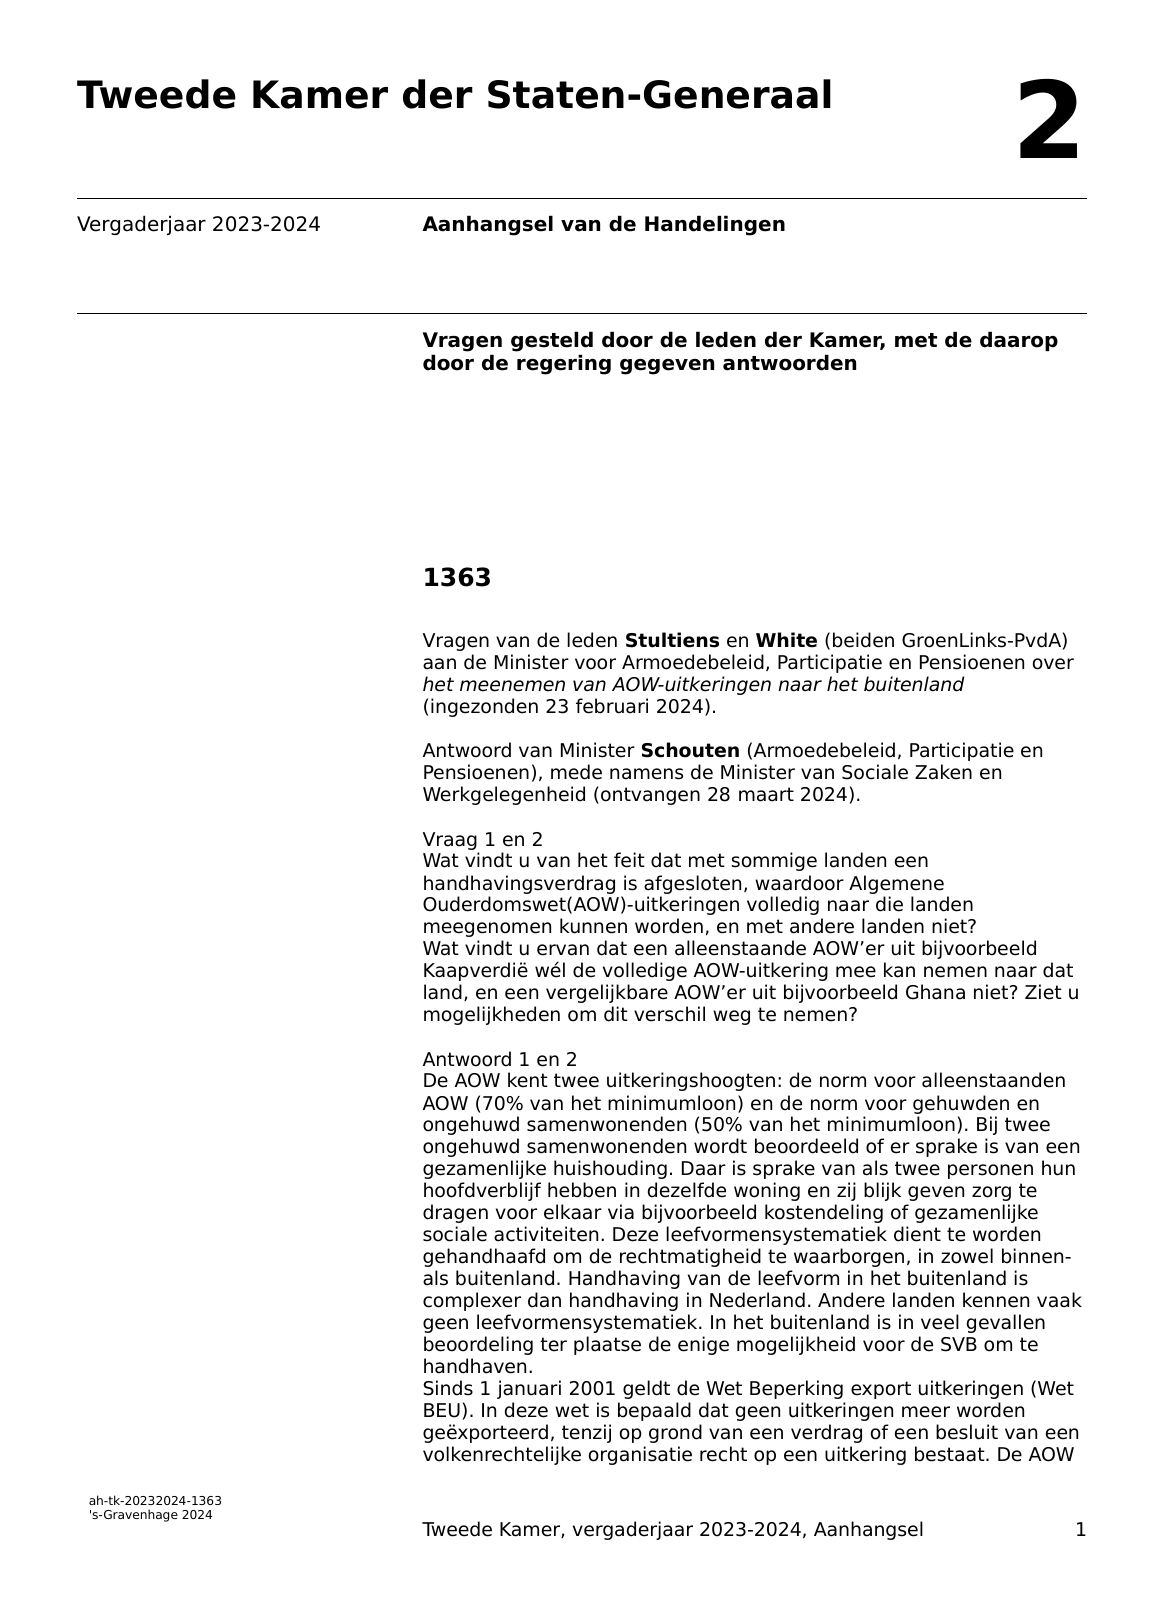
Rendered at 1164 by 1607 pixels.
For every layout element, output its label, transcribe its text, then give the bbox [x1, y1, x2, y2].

table_cell Vergaderjaar 2023-2024 [77, 199, 422, 313]
text 's-Gravenhage 2024 [88, 1508, 323, 1522]
table_header 2 [886, 59, 1087, 198]
table_cell Aanhangsel van de Handelingen [422, 199, 1087, 313]
text Wat vindt u ervan dat een alleenstaande AOW’er uit bijvoorbeeld Kaapverdië wél de volledige AOW-uitkering mee kan nemen naar dat land, en een vergelijkbare AOW’er uit bijvoorbeeld Ghana niet? Ziet u mogelijkheden om dit verschil weg te nemen? [422, 938, 1087, 1026]
text 1363 [422, 563, 1087, 592]
text Antwoord 1 en 2 [422, 1048, 1087, 1070]
text De AOW kent twee uitkeringshoogten: de norm voor alleenstaanden AOW (70% van het minimumloon) en de norm voor gehuwden en ongehuwd samenwonenden (50% van het minimumloon). Bij twee ongehuwd samenwonenden wordt beoordeeld of er sprake is van een gezamenlijke huishouding. Daar is sprake van als twee personen hun hoofdverblijf hebben in dezelfde woning en zij blijk geven zorg te dragen voor elkaar via bijvoorbeeld kostendeling of gezamenlijke sociale activiteiten. Deze leefvormensystematiek dient te worden gehandhaafd om de rechtmatigheid te waarborgen, in zowel binnen- als buitenland. Handhaving van de leefvorm in het buitenland is complexer dan handhaving in Nederland. Andere landen kennen vaak geen leefvormensystematiek. In het buitenland is in veel gevallen beoordeling ter plaatse de enige mogelijkheid voor de SVB om te handhaven. [422, 1070, 1087, 1378]
text Vragen van de leden Stultiens en White (beiden GroenLinks-PvdA) aan de Minister voor Armoedebeleid, Participatie en Pensioenen over het meenemen van AOW-uitkeringen naar het buitenland (ingezonden 23 februari 2024). [422, 630, 1087, 718]
text Vraag 1 en 2 [422, 828, 1087, 850]
text Sinds 1 januari 2001 geldt de Wet Beperking export uitkeringen (Wet BEU). In deze wet is bepaald dat geen uitkeringen meer worden geëxporteerd, tenzij op grond van een verdrag of een besluit van een volkenrechtelijke organisatie recht op een uitkering bestaat. De AOW [422, 1378, 1087, 1466]
text Wat vindt u van het feit dat met sommige landen een handhavingsverdrag is afgesloten, waardoor Algemene Ouderdomswet(AOW)-uitkeringen volledig naar die landen meegenomen kunnen worden, en met andere landen niet? [422, 850, 1087, 938]
table_cell Vragen gesteld door de leden der Kamer, met de daarop door de regering gegeven antwoorden [422, 314, 1087, 375]
table_cell [77, 314, 422, 375]
text ah-tk-20232024-1363 [88, 1494, 323, 1508]
table_header Tweede Kamer der Staten-Generaal [77, 59, 886, 198]
text Antwoord van Minister Schouten (Armoedebeleid, Participatie en Pensioenen), mede namens de Minister van Sociale Zaken en Werkgelegenheid (ontvangen 28 maart 2024). [422, 740, 1087, 806]
